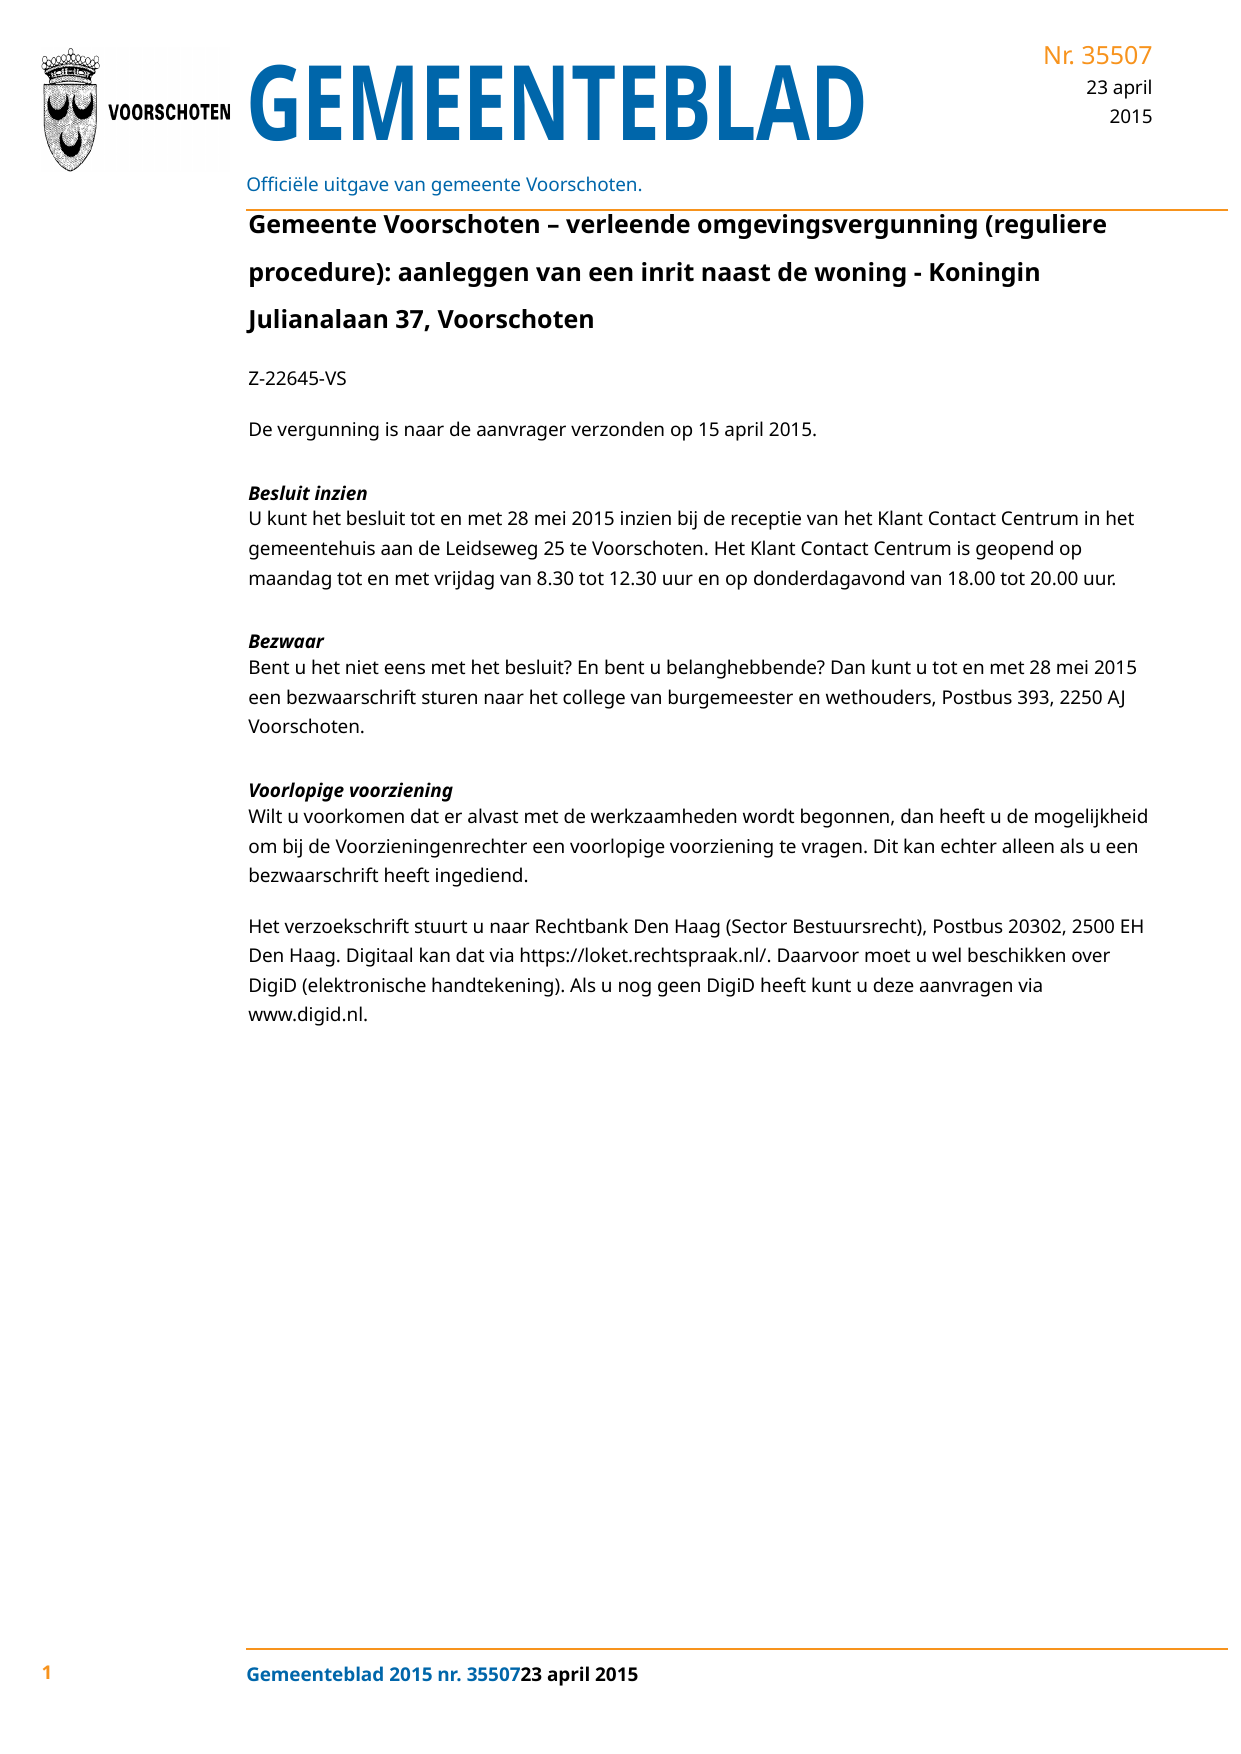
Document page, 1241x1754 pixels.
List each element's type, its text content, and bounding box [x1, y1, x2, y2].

text Besluit inzien [248, 480, 1152, 506]
text Z-22645-VS [248, 366, 1152, 391]
text Gemeente Voorschoten – verleende omgevingsvergunning (reguliere procedure): aanleggen van een inrit naast de woning - Koningin Julianalaan 37, Voorschoten [248, 211, 1152, 336]
text Bent u het niet eens met het besluit? En bent u belanghebbende? Dan kunt u tot en met 28 mei 2015 een bezwaarschrift sturen naar het college van burgemeester en wethouders, Postbus 393, 2250 AJ Voorschoten. [248, 654, 1152, 739]
text Bezwaar [248, 629, 1152, 654]
text Voorlopige voorziening [248, 778, 1152, 803]
picture [41, 47, 231, 172]
text U kunt het besluit tot en met 28 mei 2015 inzien bij de receptie van het Klant Contact Centrum in het gemeentehuis aan de Leidseweg 25 te Voorschoten. Het Klant Contact Centrum is geopend op maandag tot en met vrijdag van 8.30 tot 12.30 uur en op donderdagavond van 18.00 tot 20.00 uur. [248, 506, 1152, 591]
text Wilt u voorkomen dat er alvast met de werkzaamheden wordt begonnen, dan heeft u de mogelijkheid om bij de Voorzieningenrechter een voorlopige voorziening te vragen. Dit kan echter alleen als u een bezwaarschrift heeft ingediend. [248, 803, 1152, 888]
text De vergunning is naar de aanvrager verzonden op 15 april 2015. [248, 416, 1152, 442]
text Het verzoekschrift stuurt u naar Rechtbank Den Haag (Sector Bestuursrecht), Postbus 20302, 2500 EH Den Haag. Digitaal kan dat via https://loket.rechtspraak.nl/. Daarvoor moet u wel beschikken over DigiD (elektronische handtekening). Als u nog geen DigiD heeft kunt u deze aanvragen via www.digid.nl. [248, 913, 1152, 1027]
